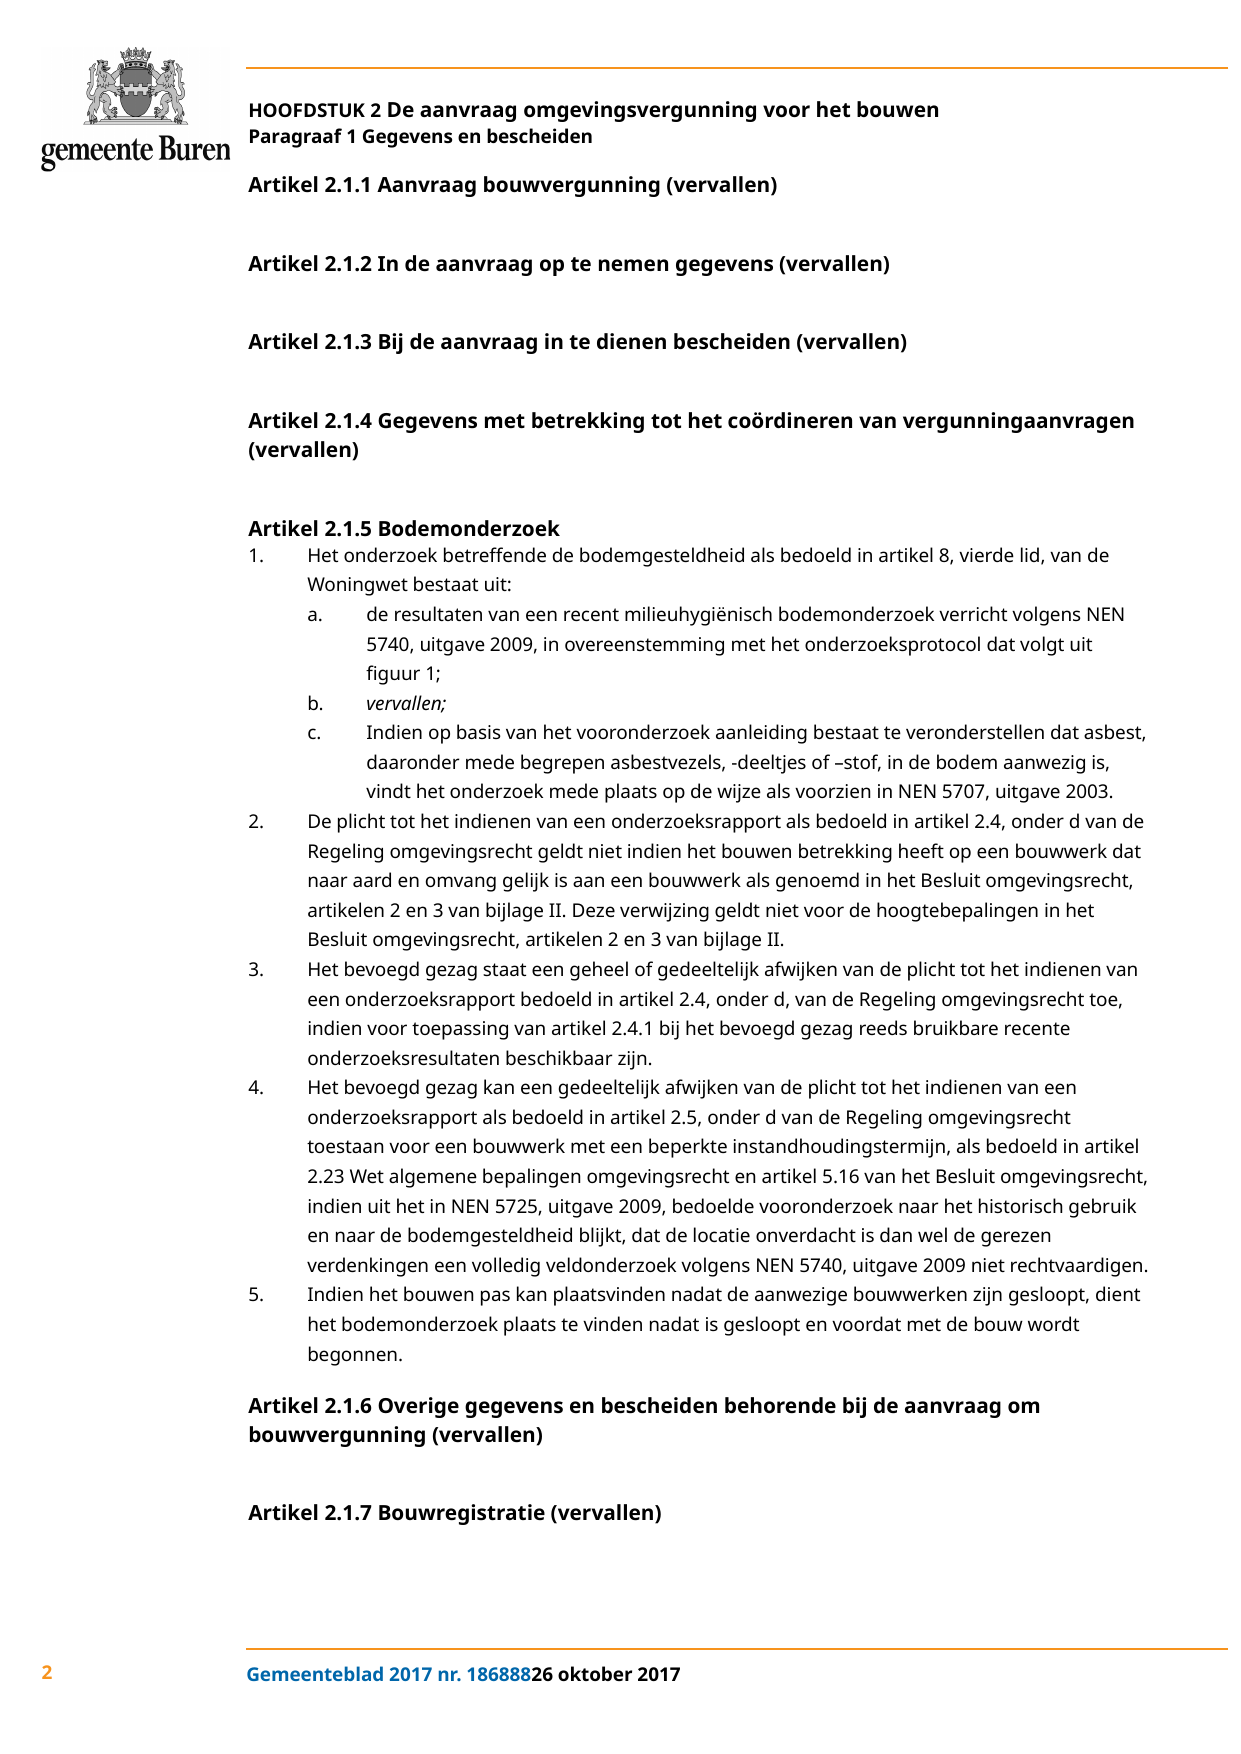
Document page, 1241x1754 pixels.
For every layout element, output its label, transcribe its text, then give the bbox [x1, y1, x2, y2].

list Het bevoegd gezag kan een gedeeltelijk afwijken van de plicht tot het indienen van een onderzoeksrapport als bedoeld in artikel 2.5, onder d van de Regeling omgevingsrecht toestaan voor een bouwwerk met een beperkte instandhoudingstermijn, als bedoeld in artikel 2.23 Wet algemene bepalingen omgevingsrecht en artikel 5.16 van het Besluit omgevingsrecht, indien uit het in NEN 5725, uitgave 2009, bedoelde vooronderzoek naar het historisch gebruik en naar de bodemgesteldheid blijkt, dat de locatie onverdacht is dan wel de gerezen verdenkingen een volledig veldonderzoek volgens NEN 5740, uitgave 2009 niet rechtvaardigen. [248, 1074, 1152, 1278]
list vervallen; [307, 690, 1152, 716]
text Artikel 2.1.1 Aanvraag bouwvergunning (vervallen) [248, 170, 1152, 198]
text Artikel 2.1.4 Gegevens met betrekking tot het coördineren van vergunningaanvragen (vervallen) [248, 406, 1152, 463]
text Artikel 2.1.2 In de aanvraag op te nemen gegevens (vervallen) [248, 249, 1152, 277]
text Artikel 2.1.3 Bij de aanvraag in te dienen bescheiden (vervallen) [248, 327, 1152, 356]
text Artikel 2.1.7 Bouwregistratie (vervallen) [248, 1498, 1152, 1527]
text Artikel 2.1.5 Bodemonderzoek [248, 514, 1152, 542]
list Indien het bouwen pas kan plaatsvinden nadat de aanwezige bouwwerken zijn gesloopt, dient het bodemonderzoek plaats te vinden nadat is gesloopt en voordat met de bouw wordt begonnen. [248, 1282, 1152, 1367]
picture [41, 47, 231, 172]
list de resultaten van een recent milieuhygiënisch bodemonderzoek verricht volgens NEN 5740, uitgave 2009, in overeenstemming met het onderzoeksprotocol dat volgt uit figuur 1; [307, 601, 1152, 686]
text HOOFDSTUK 2 De aanvraag omgevingsvergunning voor het bouwen [248, 95, 1152, 123]
list Indien op basis van het vooronderzoek aanleiding bestaat te veronderstellen dat asbest, daaronder mede begrepen asbestvezels, -deeltjes of –stof, in de bodem aanwezig is, vindt het onderzoek mede plaats op de wijze als voorzien in NEN 5707, uitgave 2003. [307, 719, 1152, 804]
list Het onderzoek betreffende de bodemgesteldheid als bedoeld in artikel 8, vierde lid, van de Woningwet bestaat uit: [248, 542, 1152, 597]
text Artikel 2.1.6 Overige gegevens en bescheiden behorende bij de aanvraag om bouwvergunning (vervallen) [248, 1391, 1152, 1448]
list De plicht tot het indienen van een onderzoeksrapport als bedoeld in artikel 2.4, onder d van de Regeling omgevingsrecht geldt niet indien het bouwen betrekking heeft op een bouwwerk dat naar aard en omvang gelijk is aan een bouwwerk als genoemd in het Besluit omgevingsrecht, artikelen 2 en 3 van bijlage II. Deze verwijzing geldt niet voor de hoogtebepalingen in het Besluit omgevingsrecht, artikelen 2 en 3 van bijlage II. [248, 808, 1152, 952]
list Het bevoegd gezag staat een geheel of gedeeltelijk afwijken van de plicht tot het indienen van een onderzoeksrapport bedoeld in artikel 2.4, onder d, van de Regeling omgevingsrecht toe, indien voor toepassing van artikel 2.4.1 bij het bevoegd gezag reeds bruikbare recente onderzoeksresultaten beschikbaar zijn. [248, 956, 1152, 1071]
text Paragraaf 1 Gegevens en bescheiden [248, 123, 1152, 149]
